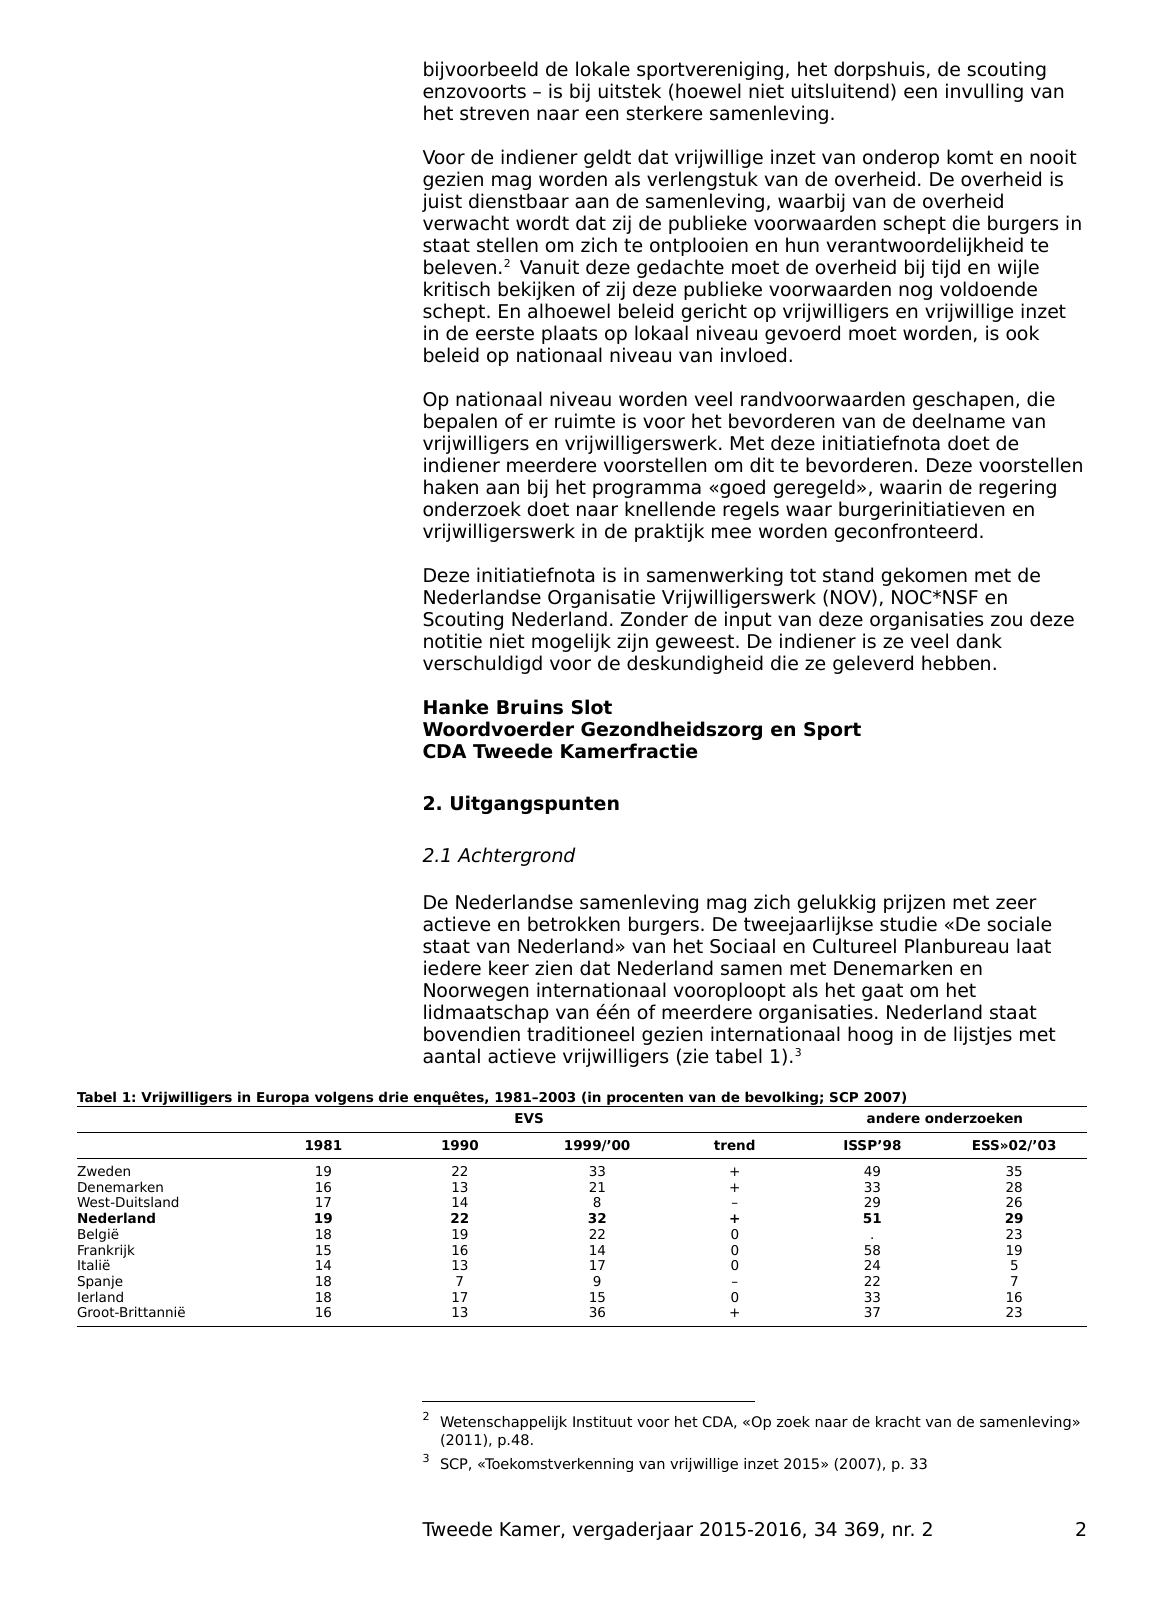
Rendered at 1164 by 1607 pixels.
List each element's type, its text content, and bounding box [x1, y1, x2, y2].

table_header Tabel 1: Vrijwilligers in Europa volgens drie enquêtes, 1981–2003 (in procenten van de bevolking; SCP 2007) [77, 1090, 1087, 1106]
table_cell 22 [391, 1211, 528, 1227]
table_cell [77, 1107, 255, 1132]
table_cell EVS [255, 1107, 803, 1132]
table_cell 19 [255, 1159, 391, 1179]
text SCP, «Toekomstverkenning van vrijwillige inzet 2015» (2007), p. 33 [422, 1452, 1087, 1474]
table_cell 22 [391, 1159, 528, 1179]
table_cell 0 [666, 1258, 803, 1274]
table_cell 15 [528, 1290, 666, 1305]
table_cell Groot-Brittannië [77, 1305, 255, 1326]
table_cell andere onderzoeken [803, 1107, 1087, 1132]
text De Nederlandse samenleving mag zich gelukkig prijzen met zeer actieve en betrokken burgers. De tweejaarlijkse studie «De sociale staat van Nederland» van het Sociaal en Cultureel Planbureau laat iedere keer zien dat Nederland samen met Denemarken en Noorwegen internationaal vooroploopt als het gaat om het lidmaatschap van één of meerdere organisaties. Nederland staat bovendien traditioneel gezien internationaal hoog in de lijstjes met aantal actieve vrijwilligers (zie tabel 1). [422, 892, 1087, 1068]
table_cell 0 [666, 1227, 803, 1242]
table_cell 1999/’00 [528, 1133, 666, 1158]
text Woordvoerder Gezondheidszorg en Sport [422, 719, 1087, 741]
table_cell + [666, 1211, 803, 1227]
table_cell 26 [941, 1195, 1087, 1211]
table_cell 18 [255, 1274, 391, 1289]
table_cell 13 [391, 1179, 528, 1195]
table_cell 9 [528, 1274, 666, 1289]
table_cell 0 [666, 1290, 803, 1305]
table_cell Nederland [77, 1211, 255, 1227]
text Op nationaal niveau worden veel randvoorwaarden geschapen, die bepalen of er ruimte is voor het bevorderen van de deelname van vrijwilligers en vrijwilligerswerk. Met deze initiatiefnota doet de indiener meerdere voorstellen om dit te bevorderen. Deze voorstellen haken aan bij het programma «goed geregeld», waarin de regering onderzoek doet naar knellende regels waar burgerinitiatieven en vrijwilligerswerk in de praktijk mee worden geconfronteerd. [422, 389, 1087, 543]
table_cell ISSP’98 [803, 1133, 941, 1158]
table_cell 19 [941, 1242, 1087, 1258]
table_cell 28 [941, 1179, 1087, 1195]
table_cell 32 [528, 1211, 666, 1227]
table_cell – [666, 1274, 803, 1289]
table_cell 18 [255, 1290, 391, 1305]
table_cell 14 [255, 1258, 391, 1274]
table_cell 16 [941, 1290, 1087, 1305]
table_cell 29 [803, 1195, 941, 1211]
table_cell West-Duitsland [77, 1195, 255, 1211]
table_cell Frankrijk [77, 1242, 255, 1258]
table_cell 51 [803, 1211, 941, 1227]
text Deze initiatiefnota is in samenwerking tot stand gekomen met de Nederlandse Organisatie Vrijwilligerswerk (NOV), NOC*NSF en Scouting Nederland. Zonder de input van deze organisaties zou deze notitie niet mogelijk zijn geweest. De indiener is ze veel dank verschuldigd voor de deskundigheid die ze geleverd hebben. [422, 565, 1087, 675]
table_cell Ierland [77, 1290, 255, 1305]
table_cell 29 [941, 1211, 1087, 1227]
table_cell Spanje [77, 1274, 255, 1289]
table_cell 58 [803, 1242, 941, 1258]
table_cell 36 [528, 1305, 666, 1326]
table_cell 24 [803, 1258, 941, 1274]
table_cell 22 [803, 1274, 941, 1289]
table_cell 16 [391, 1242, 528, 1258]
table_cell . [803, 1227, 941, 1242]
table_cell 1981 [255, 1133, 391, 1158]
table_cell 19 [391, 1227, 528, 1242]
table_cell 14 [391, 1195, 528, 1211]
table_cell 33 [803, 1290, 941, 1305]
table_cell 21 [528, 1179, 666, 1195]
table_cell Zweden [77, 1159, 255, 1179]
table_cell 33 [803, 1179, 941, 1195]
table_cell Denemarken [77, 1179, 255, 1195]
table_cell 22 [528, 1227, 666, 1242]
table_cell 7 [391, 1274, 528, 1289]
table_cell 19 [255, 1211, 391, 1227]
table_cell België [77, 1227, 255, 1242]
subtitle 2. Uitgangspunten [422, 793, 1087, 815]
table_cell 7 [941, 1274, 1087, 1289]
table_cell ESS»02/’03 [941, 1133, 1087, 1158]
table_cell 49 [803, 1159, 941, 1179]
table_cell 17 [528, 1258, 666, 1274]
text Hanke Bruins Slot [422, 697, 1087, 719]
table_cell 16 [255, 1305, 391, 1326]
table_cell 0 [666, 1242, 803, 1258]
subtitle 2.1 Achtergrond [422, 845, 1087, 867]
table_cell 1990 [391, 1133, 528, 1158]
table_cell 13 [391, 1305, 528, 1326]
table_cell – [666, 1195, 803, 1211]
text CDA Tweede Kamerfractie [422, 741, 1087, 763]
table_cell 37 [803, 1305, 941, 1326]
table_cell 33 [528, 1159, 666, 1179]
table_cell 18 [255, 1227, 391, 1242]
table_cell + [666, 1179, 803, 1195]
table_cell + [666, 1159, 803, 1179]
table_cell 8 [528, 1195, 666, 1211]
table_cell [77, 1133, 255, 1158]
text Voor de indiener geldt dat vrijwillige inzet van onderop komt en nooit gezien mag worden als verlengstuk van de overheid. De overheid is juist dienstbaar aan de samenleving, waarbij van de overheid verwacht wordt dat zij de publieke voorwaarden schept die burgers in staat stellen om zich te ontplooien en hun verantwoordelijkheid te beleven. Vanuit deze gedachte moet de overheid bij tijd en wijle kritisch bekijken of zij deze publieke voorwaarden nog voldoende schept. En alhoewel beleid gericht op vrijwilligers en vrijwillige inzet in de eerste plaats op lokaal niveau gevoerd moet worden, is ook beleid op nationaal niveau van invloed. [422, 147, 1087, 367]
table_cell 17 [255, 1195, 391, 1211]
text Wetenschappelijk Instituut voor het CDA, «Op zoek naar de kracht van de samenleving» (2011), p.48. [422, 1410, 1087, 1449]
table_cell 23 [941, 1305, 1087, 1326]
table_cell 14 [528, 1242, 666, 1258]
table_cell 17 [391, 1290, 528, 1305]
table_cell 5 [941, 1258, 1087, 1274]
text bijvoorbeeld de lokale sportvereniging, het dorpshuis, de scouting enzovoorts – is bij uitstek (hoewel niet uitsluitend) een invulling van het streven naar een sterkere samenleving. [422, 59, 1087, 125]
table_cell 16 [255, 1179, 391, 1195]
table_cell 35 [941, 1159, 1087, 1179]
table_cell 15 [255, 1242, 391, 1258]
table_cell trend [666, 1133, 803, 1158]
table_cell 23 [941, 1227, 1087, 1242]
table_cell + [666, 1305, 803, 1326]
table_cell Italië [77, 1258, 255, 1274]
table_cell 13 [391, 1258, 528, 1274]
